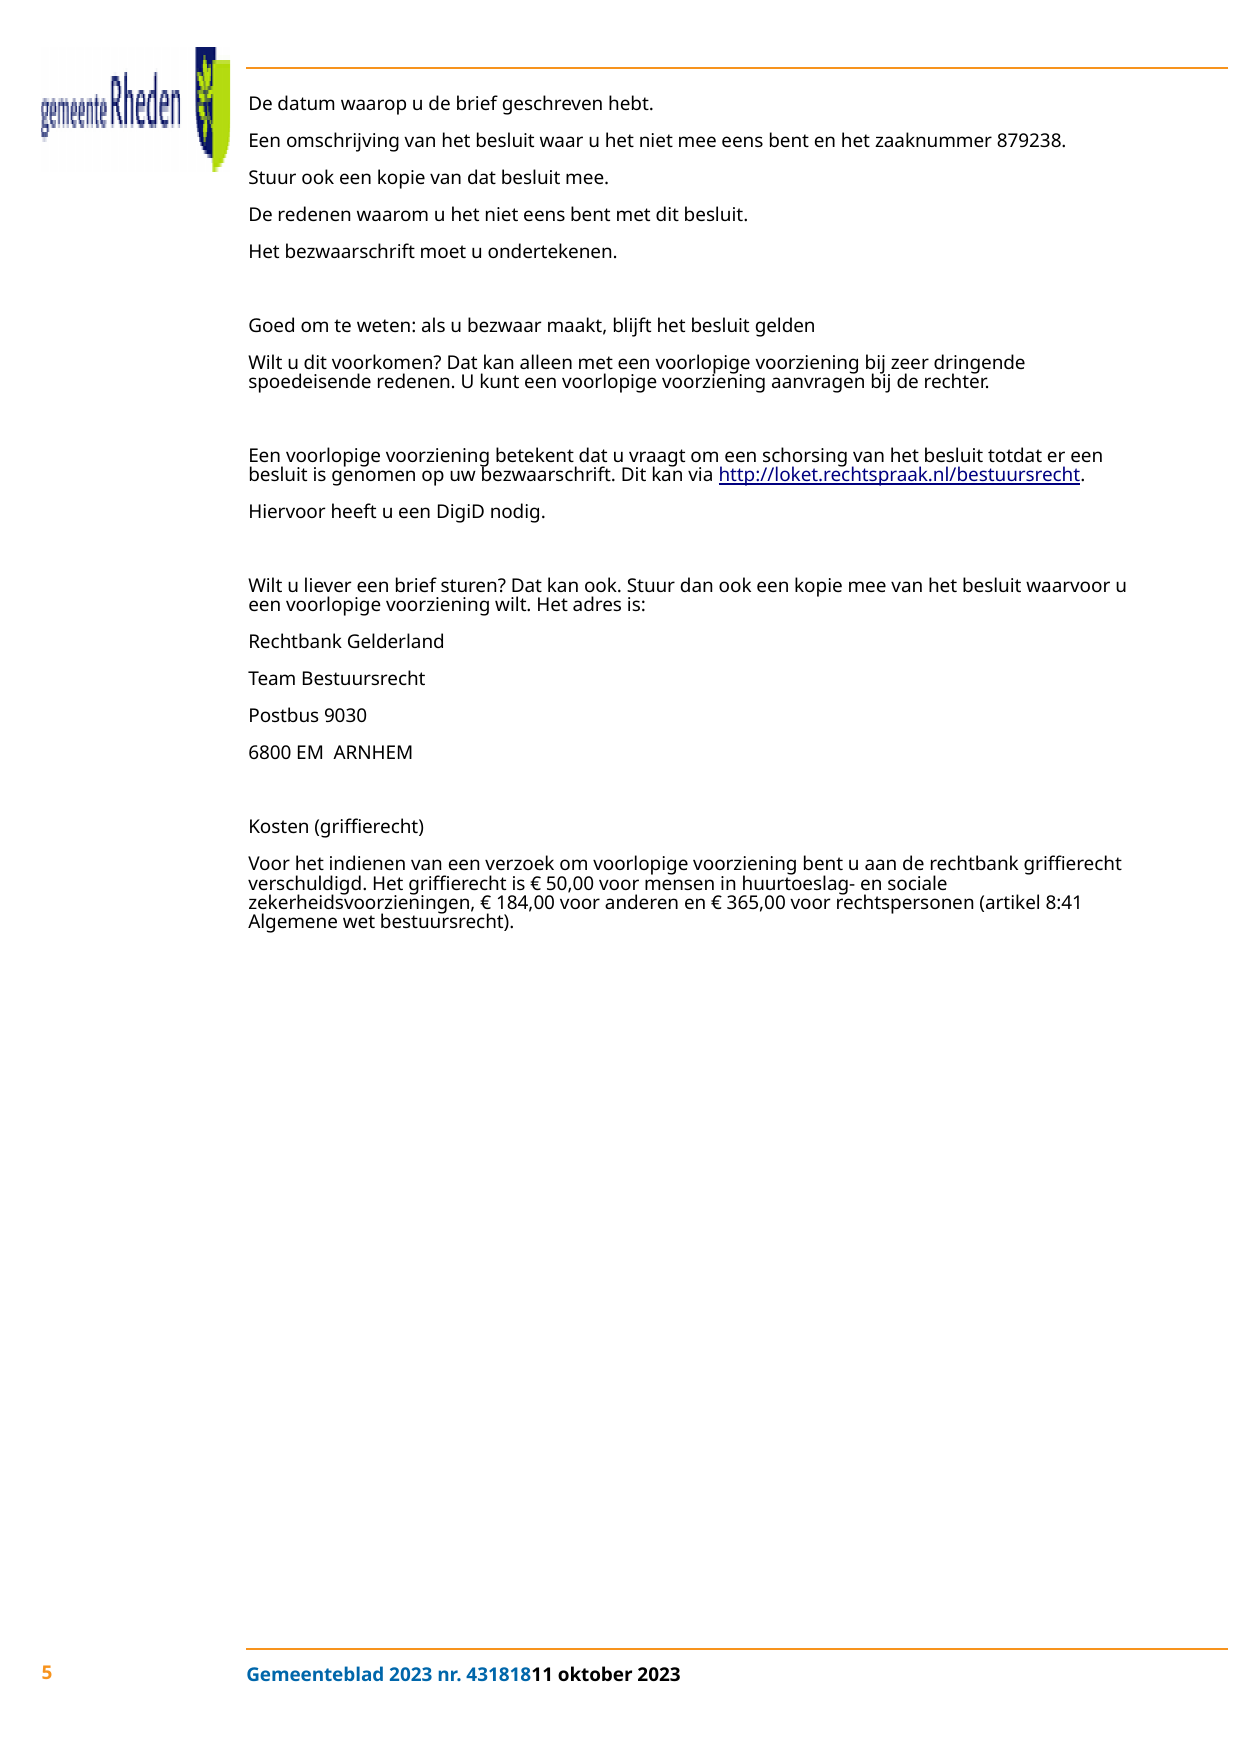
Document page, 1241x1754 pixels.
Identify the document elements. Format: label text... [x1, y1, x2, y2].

text Het bezwaarschrift moet u ondertekenen. [248, 243, 1152, 262]
text Voor het indienen van een verzoek om voorlopige voorziening bent u aan de rechtbank griffierecht verschuldigd. Het griffierecht is € 50,00 voor mensen in huurtoeslag- en sociale zekerheidsvoorzieningen, € 184,00 voor anderen en € 365,00 voor rechtspersonen (artikel 8:41 Algemene wet bestuursrecht). [248, 855, 1152, 932]
picture [41, 47, 231, 172]
text Postbus 9030 [248, 707, 1152, 727]
text Team Bestuursrecht [248, 670, 1152, 689]
text Rechtbank Gelderland [248, 633, 1152, 653]
text Goed om te weten: als u bezwaar maakt, blijft het besluit gelden [248, 317, 1152, 336]
text Stuur ook een kopie van dat besluit mee. [248, 169, 1152, 188]
text Een voorlopige voorziening betekent dat u vraagt om een schorsing van het besluit totdat er een besluit is genomen op uw bezwaarschrift. Dit kan via http://loket.rechtspraak.nl/bestuursrecht. [248, 447, 1152, 485]
text De datum waarop u de brief geschreven hebt. [248, 95, 1152, 114]
text De redenen waarom u het niet eens bent met dit besluit. [248, 206, 1152, 225]
text Kosten (griffierecht) [248, 818, 1152, 837]
text Wilt u liever een brief sturen? Dat kan ook. Stuur dan ook een kopie mee van het besluit waarvoor u een voorlopige voorziening wilt. Het adres is: [248, 577, 1152, 616]
text Wilt u dit voorkomen? Dat kan alleen met een voorlopige voorziening bij zeer dringende spoedeisende redenen. U kunt een voorlopige voorziening aanvragen bij de rechter. [248, 354, 1152, 392]
text Hiervoor heeft u een DigiD nodig. [248, 503, 1152, 522]
text 6800 EM ARNHEM [248, 744, 1152, 763]
text Een omschrijving van het besluit waar u het niet mee eens bent en het zaaknummer 879238. [248, 132, 1152, 151]
